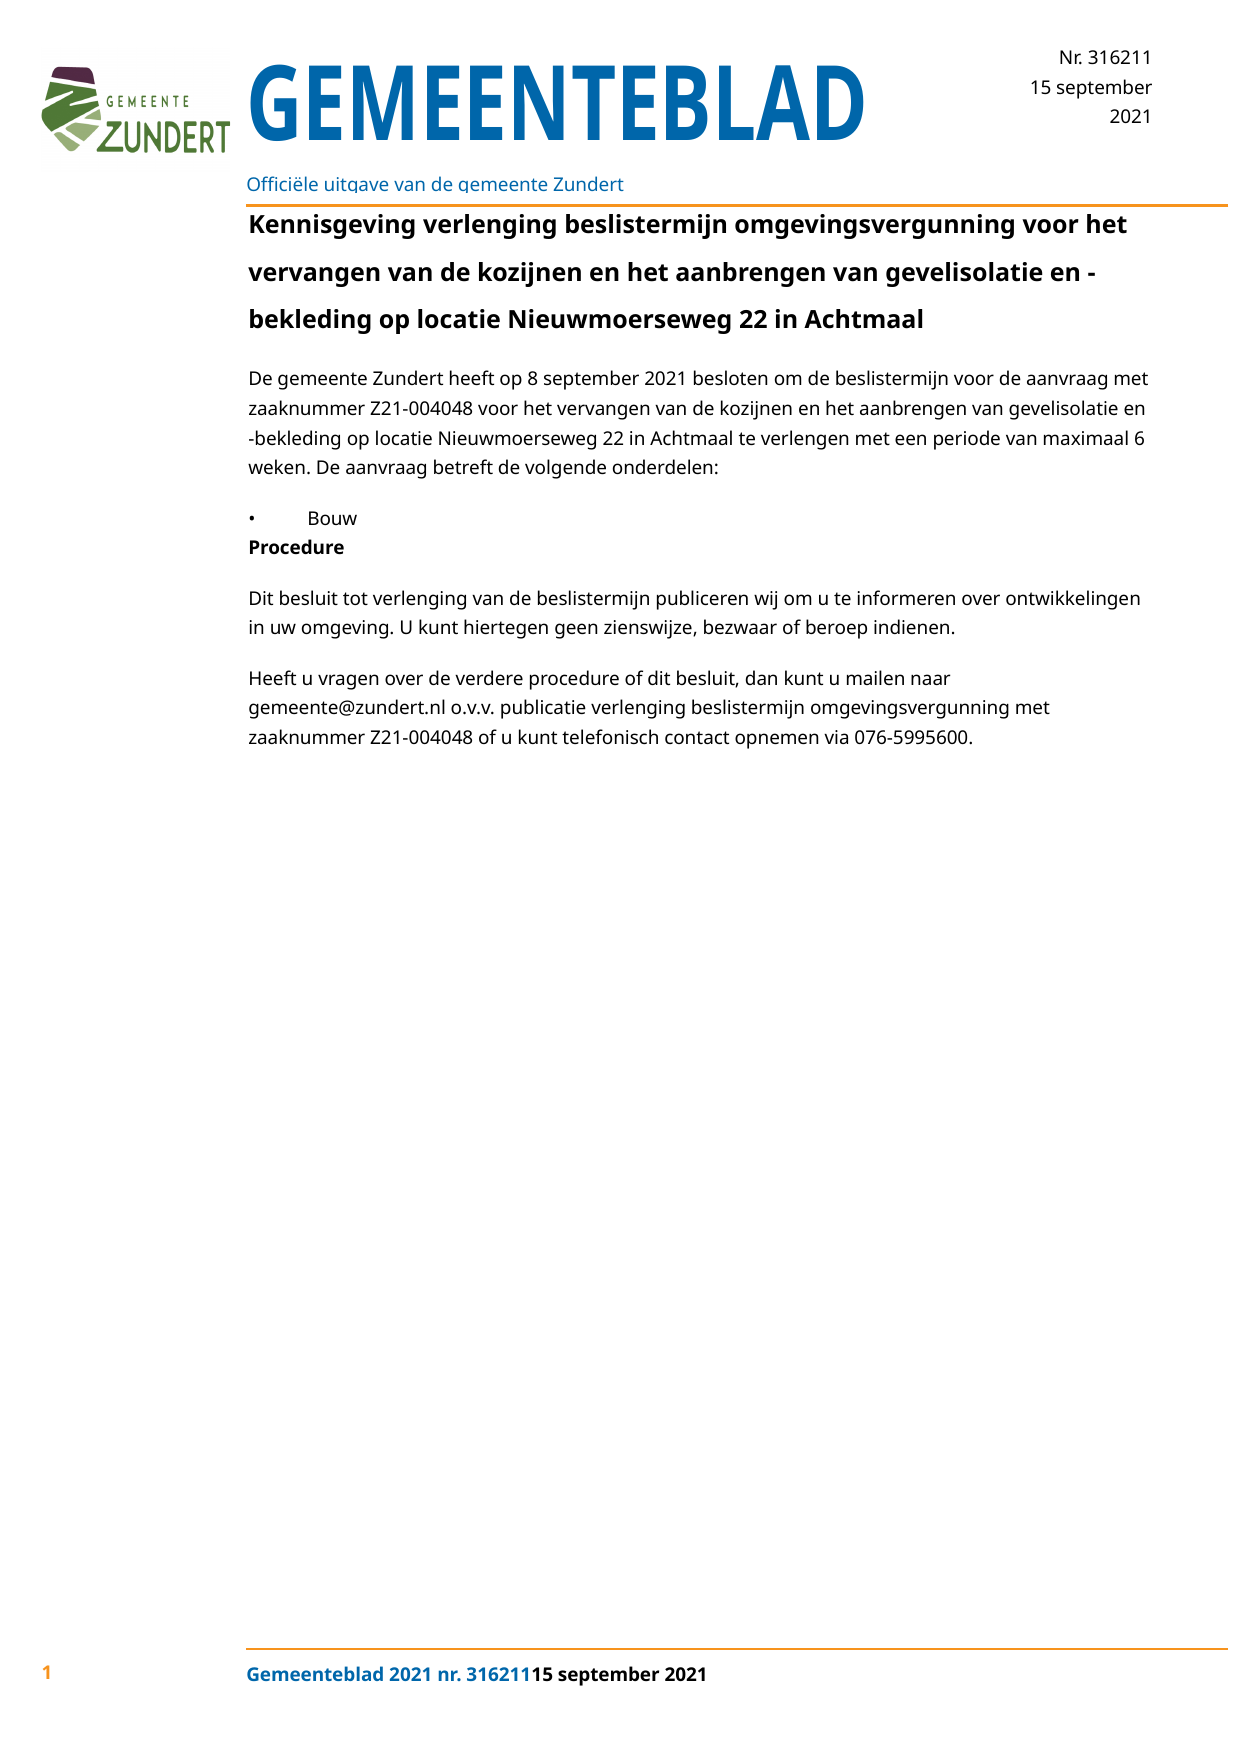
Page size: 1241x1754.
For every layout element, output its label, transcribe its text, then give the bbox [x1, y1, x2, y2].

text Heeft u vragen over de verdere procedure of dit besluit, dan kunt u mailen naar gemeente@zundert.nl o.v.v. publicatie verlenging beslistermijn omgevingsvergunning met zaaknummer Z21-004048 of u kunt telefonisch contact opnemen via 076-5995600. [248, 665, 1152, 749]
picture [41, 47, 231, 172]
list Bouw [248, 505, 1152, 530]
text Kennisgeving verlenging beslistermijn omgevingsvergunning voor het vervangen van de kozijnen en het aanbrengen van gevelisolatie en -bekleding op locatie Nieuwmoerseweg 22 in Achtmaal [248, 207, 1152, 336]
text Procedure [248, 534, 1152, 560]
text De gemeente Zundert heeft op 8 september 2021 besloten om de beslistermijn voor de aanvraag met zaaknummer Z21-004048 voor het vervangen van de kozijnen en het aanbrengen van gevelisolatie en -bekleding op locatie Nieuwmoerseweg 22 in Achtmaal te verlengen met een periode van maximaal 6 weken. De aanvraag betreft de volgende onderdelen: [248, 366, 1152, 480]
text Dit besluit tot verlenging van de beslistermijn publiceren wij om u te informeren over ontwikkelingen in uw omgeving. U kunt hiertegen geen zienswijze, bezwaar of beroep indienen. [248, 585, 1152, 640]
